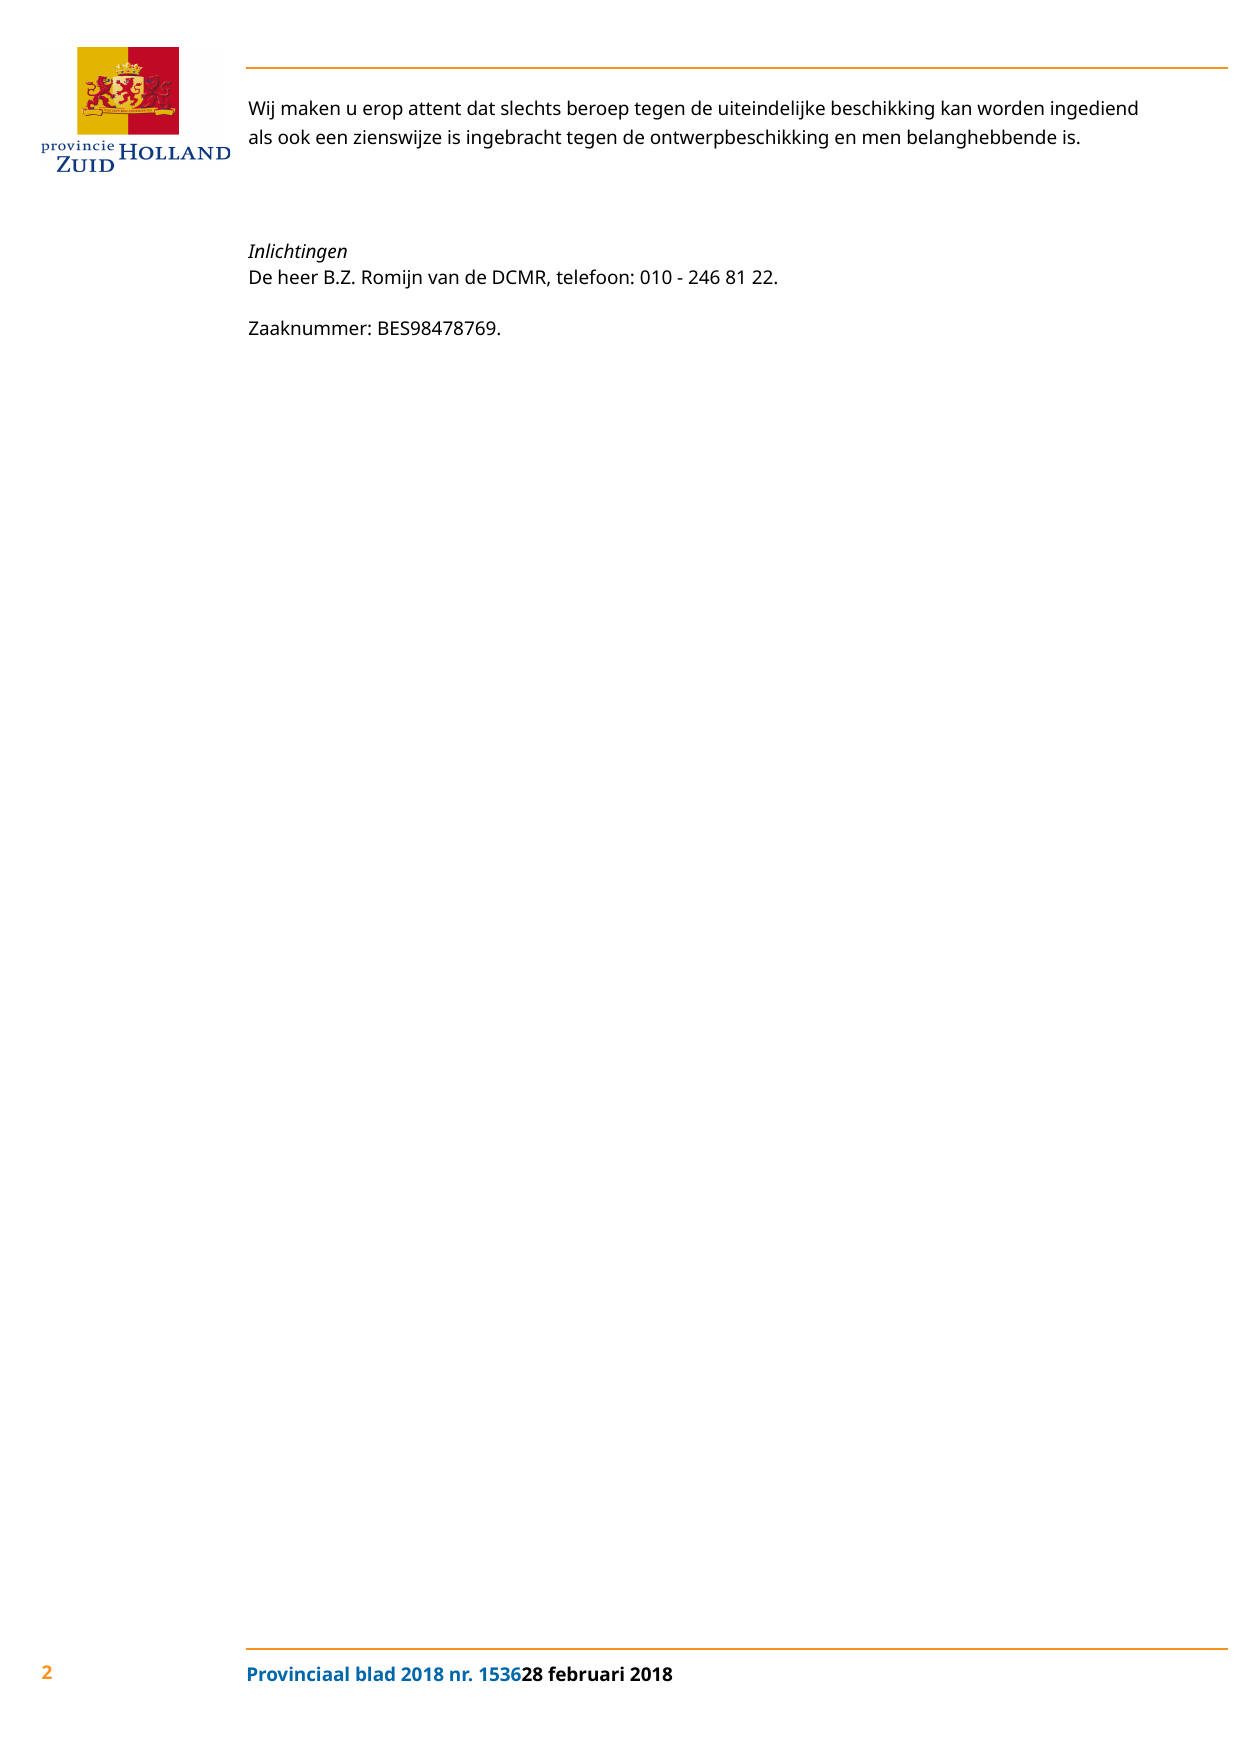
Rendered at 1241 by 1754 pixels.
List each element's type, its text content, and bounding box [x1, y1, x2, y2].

text De heer B.Z. Romijn van de DCMR, telefoon: 010 - 246 81 22. [248, 264, 1152, 290]
picture [41, 47, 231, 172]
text Wij maken u erop attent dat slechts beroep tegen de uiteindelijke beschikking kan worden ingediend als ook een zienswijze is ingebracht tegen de ontwerpbeschikking en men belanghebbende is. [248, 95, 1152, 150]
text Inlichtingen [248, 239, 1152, 264]
text Zaaknummer: BES98478769. [248, 315, 1152, 341]
